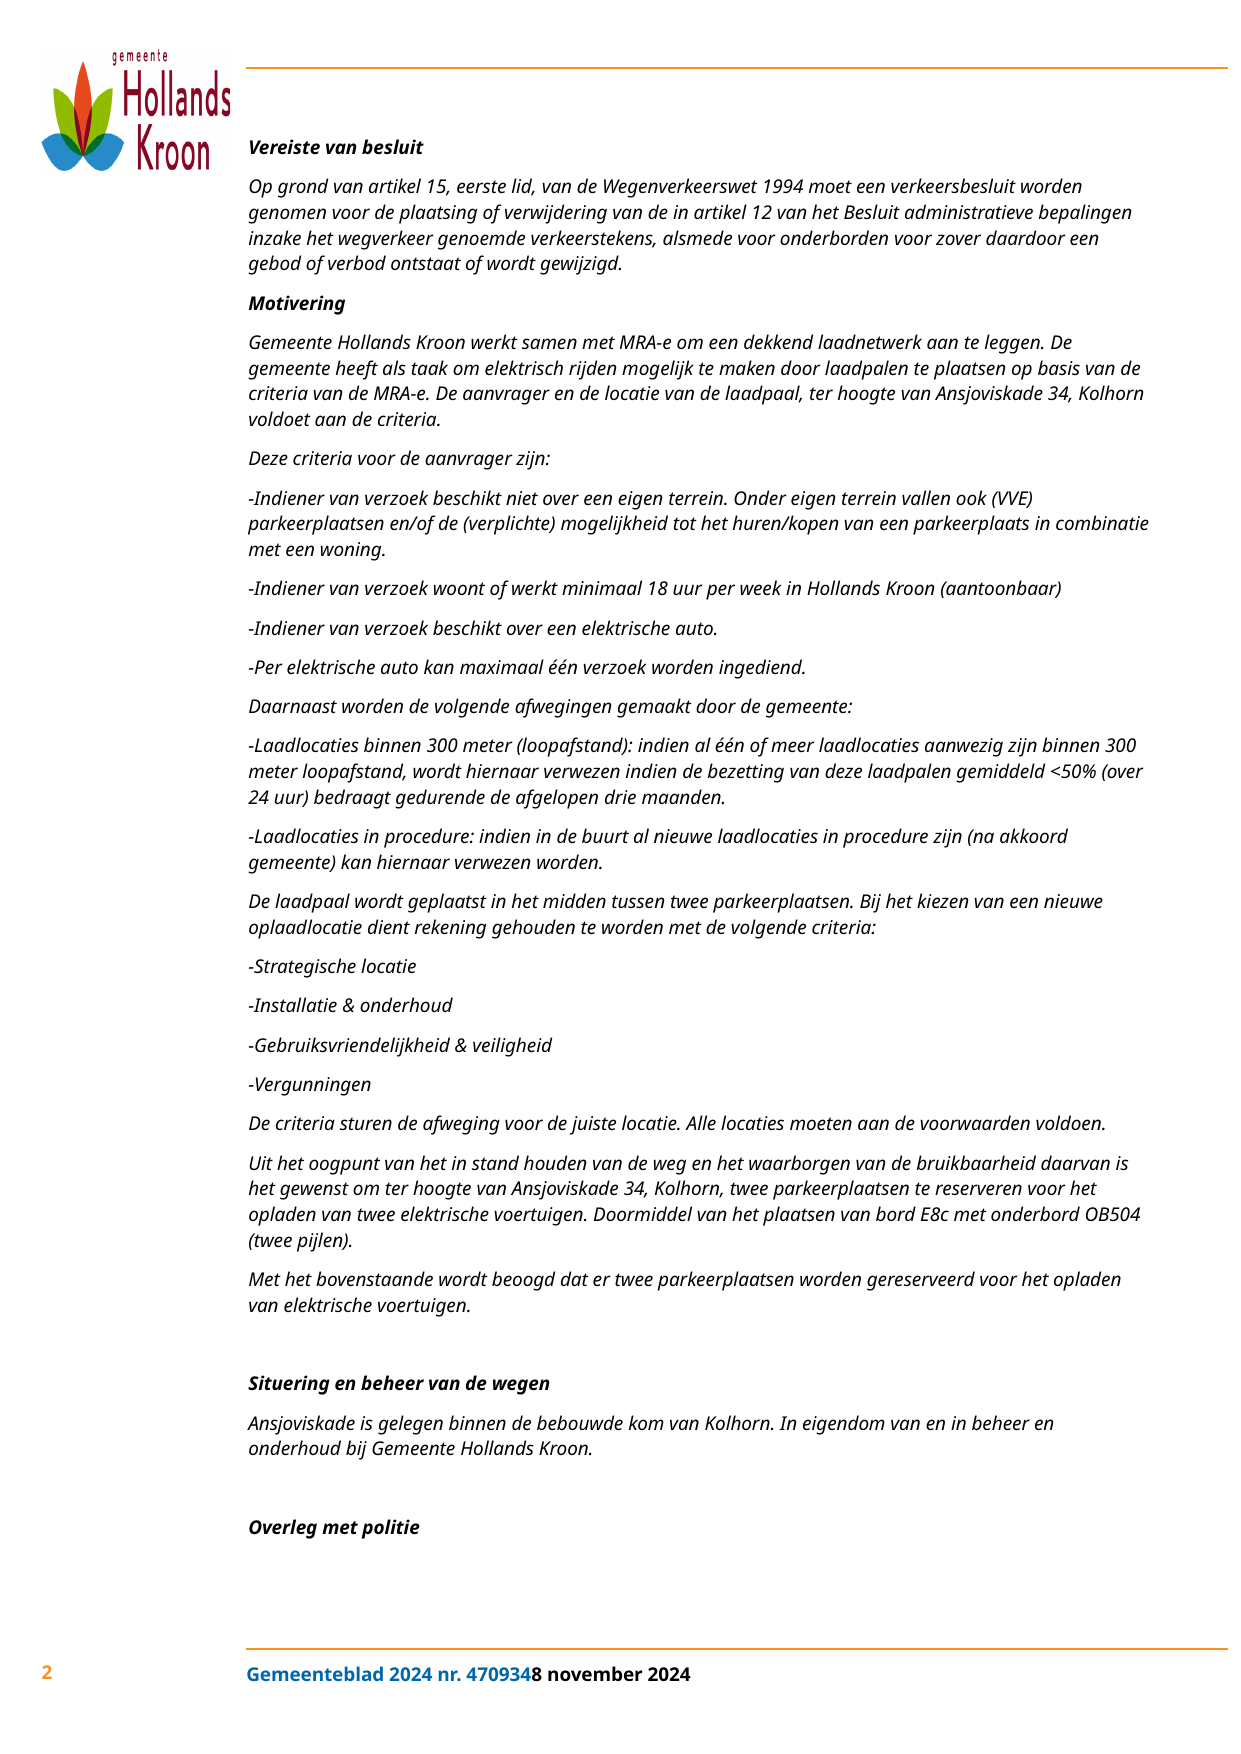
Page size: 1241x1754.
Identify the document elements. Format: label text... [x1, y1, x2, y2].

text De laadpaal wordt geplaatst in het midden tussen twee parkeerplaatsen. Bij het kiezen van een nieuwe oplaadlocatie dient rekening gehouden te worden met de volgende criteria: [248, 888, 1152, 940]
text -Indiener van verzoek beschikt over een elektrische auto. [248, 615, 1152, 641]
text Vereiste van besluit [248, 134, 1152, 160]
text Gemeente Hollands Kroon werkt samen met MRA-e om een dekkend laadnetwerk aan te leggen. De gemeente heeft als taak om elektrisch rijden mogelijk te maken door laadpalen te plaatsen op basis van de criteria van de MRA-e. De aanvrager en de locatie van de laadpaal, ter hoogte van Ansjoviskade 34, Kolhorn voldoet aan de criteria. [248, 329, 1152, 432]
text Situering en beheer van de wegen [248, 1370, 1152, 1396]
text -Indiener van verzoek beschikt niet over een eigen terrein. Onder eigen terrein vallen ook (VVE) parkeerplaatsen en/of de (verplichte) mogelijkheid tot het huren/kopen van een parkeerplaats in combinatie met een woning. [248, 485, 1152, 562]
text -Per elektrische auto kan maximaal één verzoek worden ingediend. [248, 654, 1152, 680]
text Ansjoviskade is gelegen binnen de bebouwde kom van Kolhorn. In eigendom van en in beheer en onderhoud bij Gemeente Hollands Kroon. [248, 1410, 1152, 1461]
text De criteria sturen de afweging voor de juiste locatie. Alle locaties moeten aan de voorwaarden voldoen. [248, 1110, 1152, 1136]
text -Installatie & onderhoud [248, 993, 1152, 1018]
text Deze criteria voor de aanvrager zijn: [248, 446, 1152, 471]
picture [41, 47, 231, 172]
text Daarnaast worden de volgende afwegingen gemaakt door de gemeente: [248, 693, 1152, 719]
text -Strategische locatie [248, 953, 1152, 979]
text Overleg met politie [248, 1514, 1152, 1540]
text -Laadlocaties binnen 300 meter (loopafstand): indien al één of meer laadlocaties aanwezig zijn binnen 300 meter loopafstand, wordt hiernaar verwezen indien de bezetting van deze laadpalen gemiddeld <50% (over 24 uur) bedraagt gedurende de afgelopen drie maanden. [248, 733, 1152, 810]
text -Gebruiksvriendelijkheid & veiligheid [248, 1032, 1152, 1058]
text -Indiener van verzoek woont of werkt minimaal 18 uur per week in Hollands Kroon (aantoonbaar) [248, 576, 1152, 601]
text Motivering [248, 290, 1152, 316]
text -Laadlocaties in procedure: indien in de buurt al nieuwe laadlocaties in procedure zijn (na akkoord gemeente) kan hiernaar verwezen worden. [248, 823, 1152, 875]
text -Vergunningen [248, 1071, 1152, 1097]
text Uit het oogpunt van het in stand houden van de weg en het waarborgen van de bruikbaarheid daarvan is het gewenst om ter hoogte van Ansjoviskade 34, Kolhorn, twee parkeerplaatsen te reserveren voor het opladen van twee elektrische voertuigen. Doormiddel van het plaatsen van bord E8c met onderbord OB504 (twee pijlen). [248, 1150, 1152, 1253]
text Met het bovenstaande wordt beoogd dat er twee parkeerplaatsen worden gereserveerd voor het opladen van elektrische voertuigen. [248, 1266, 1152, 1318]
text Op grond van artikel 15, eerste lid, van de Wegenverkeerswet 1994 moet een verkeersbesluit worden genomen voor de plaatsing of verwijdering van de in artikel 12 van het Besluit administratieve bepalingen inzake het wegverkeer genoemde verkeerstekens, alsmede voor onderborden voor zover daardoor een gebod of verbod ontstaat of wordt gewijzigd. [248, 173, 1152, 276]
